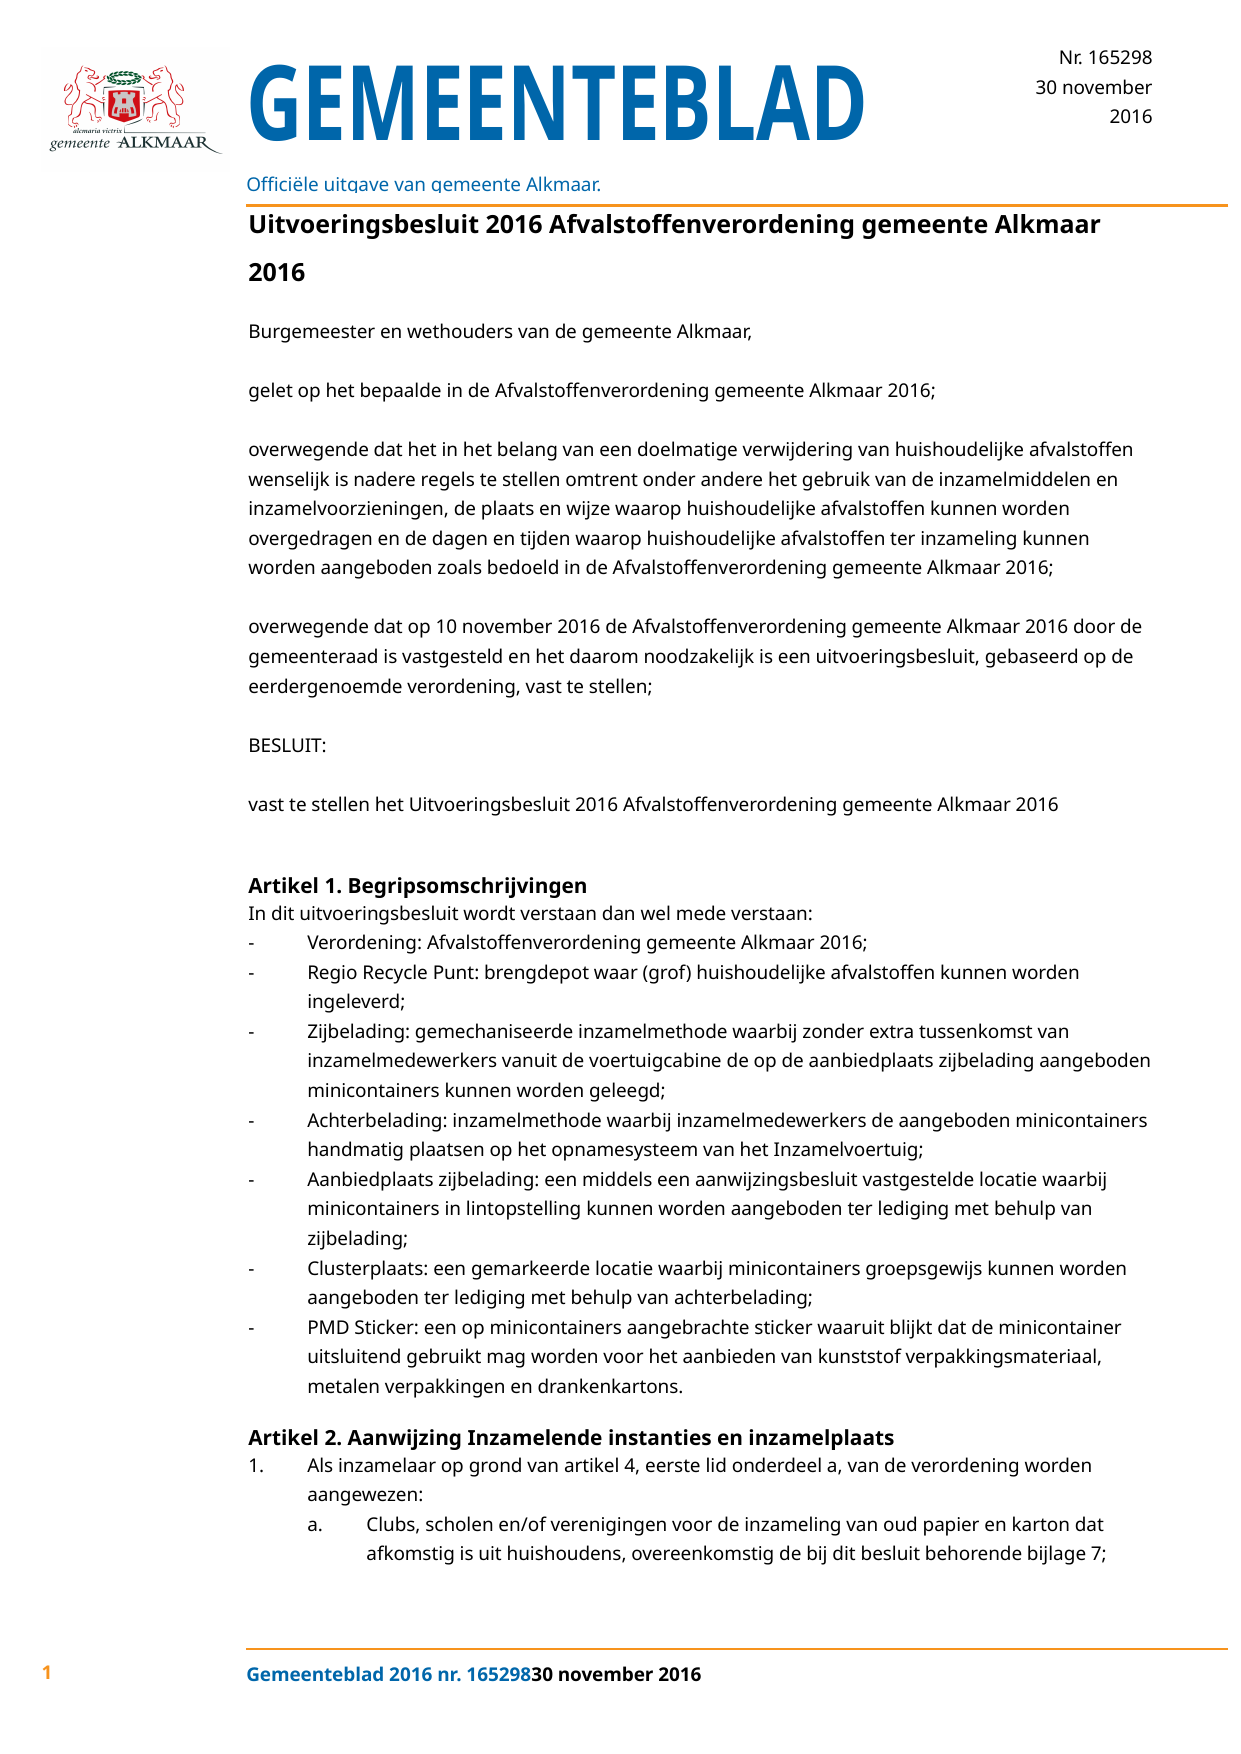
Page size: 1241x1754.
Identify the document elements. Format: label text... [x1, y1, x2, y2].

text Uitvoeringsbesluit 2016 Afvalstoffenverordening gemeente Alkmaar 2016 [248, 207, 1152, 288]
list Clusterplaats: een gemarkeerde locatie waarbij minicontainers groepsgewijs kunnen worden aangeboden ter lediging met behulp van achterbelading; [248, 1255, 1152, 1310]
text Burgemeester en wethouders van de gemeente Alkmaar, [248, 318, 1152, 344]
text overwegende dat het in het belang van een doelmatige verwijdering van huishoudelijke afvalstoffen wenselijk is nadere regels te stellen omtrent onder andere het gebruik van de inzamelmiddelen en inzamelvoorzieningen, de plaats en wijze waarop huishoudelijke afvalstoffen kunnen worden overgedragen en de dagen en tijden waarop huishoudelijke afvalstoffen ter inzameling kunnen worden aangeboden zoals bedoeld in de Afvalstoffenverordening gemeente Alkmaar 2016; [248, 436, 1152, 580]
list Verordening: Afvalstoffenverordening gemeente Alkmaar 2016; [248, 929, 1152, 955]
list Regio Recycle Punt: brengdepot waar (grof) huishoudelijke afvalstoffen kunnen worden ingeleverd; [248, 959, 1152, 1014]
list Als inzamelaar op grond van artikel 4, eerste lid onderdeel a, van de verordening worden aangewezen: [248, 1452, 1152, 1507]
list Aanbiedplaats zijbelading: een middels een aanwijzingsbesluit vastgestelde locatie waarbij minicontainers in lintopstelling kunnen worden aangeboden ter lediging met behulp van zijbelading; [248, 1166, 1152, 1251]
text Artikel 2. Aanwijzing Inzamelende instanties en inzamelplaats [248, 1423, 1152, 1452]
text BESLUIT: [248, 732, 1152, 758]
list Clubs, scholen en/of verenigingen voor de inzameling van oud papier en karton dat afkomstig is uit huishoudens, overeenkomstig de bij dit besluit behorende bijlage 7; [307, 1511, 1152, 1566]
list Achterbelading: inzamelmethode waarbij inzamelmedewerkers de aangeboden minicontainers handmatig plaatsen op het opnamesysteem van het Inzamelvoertuig; [248, 1107, 1152, 1162]
picture [41, 47, 231, 172]
list Zijbelading: gemechaniseerde inzamelmethode waarbij zonder extra tussenkomst van inzamelmedewerkers vanuit de voertuigcabine de op de aanbiedplaats zijbelading aangeboden minicontainers kunnen worden geleegd; [248, 1018, 1152, 1103]
text vast te stellen het Uitvoeringsbesluit 2016 Afvalstoffenverordening gemeente Alkmaar 2016 [248, 791, 1152, 817]
text In dit uitvoeringsbesluit wordt verstaan dan wel mede verstaan: [248, 900, 1152, 925]
text gelet op het bepaalde in de Afvalstoffenverordening gemeente Alkmaar 2016; [248, 377, 1152, 403]
list PMD Sticker: een op minicontainers aangebrachte sticker waaruit blijkt dat de minicontainer uitsluitend gebruikt mag worden voor het aanbieden van kunststof verpakkingsmateriaal, metalen verpakkingen en drankenkartons. [248, 1314, 1152, 1399]
text Artikel 1. Begripsomschrijvingen [248, 871, 1152, 900]
text overwegende dat op 10 november 2016 de Afvalstoffenverordening gemeente Alkmaar 2016 door de gemeenteraad is vastgesteld en het daarom noodzakelijk is een uitvoeringsbesluit, gebaseerd op de eerdergenoemde verordening, vast te stellen; [248, 614, 1152, 699]
